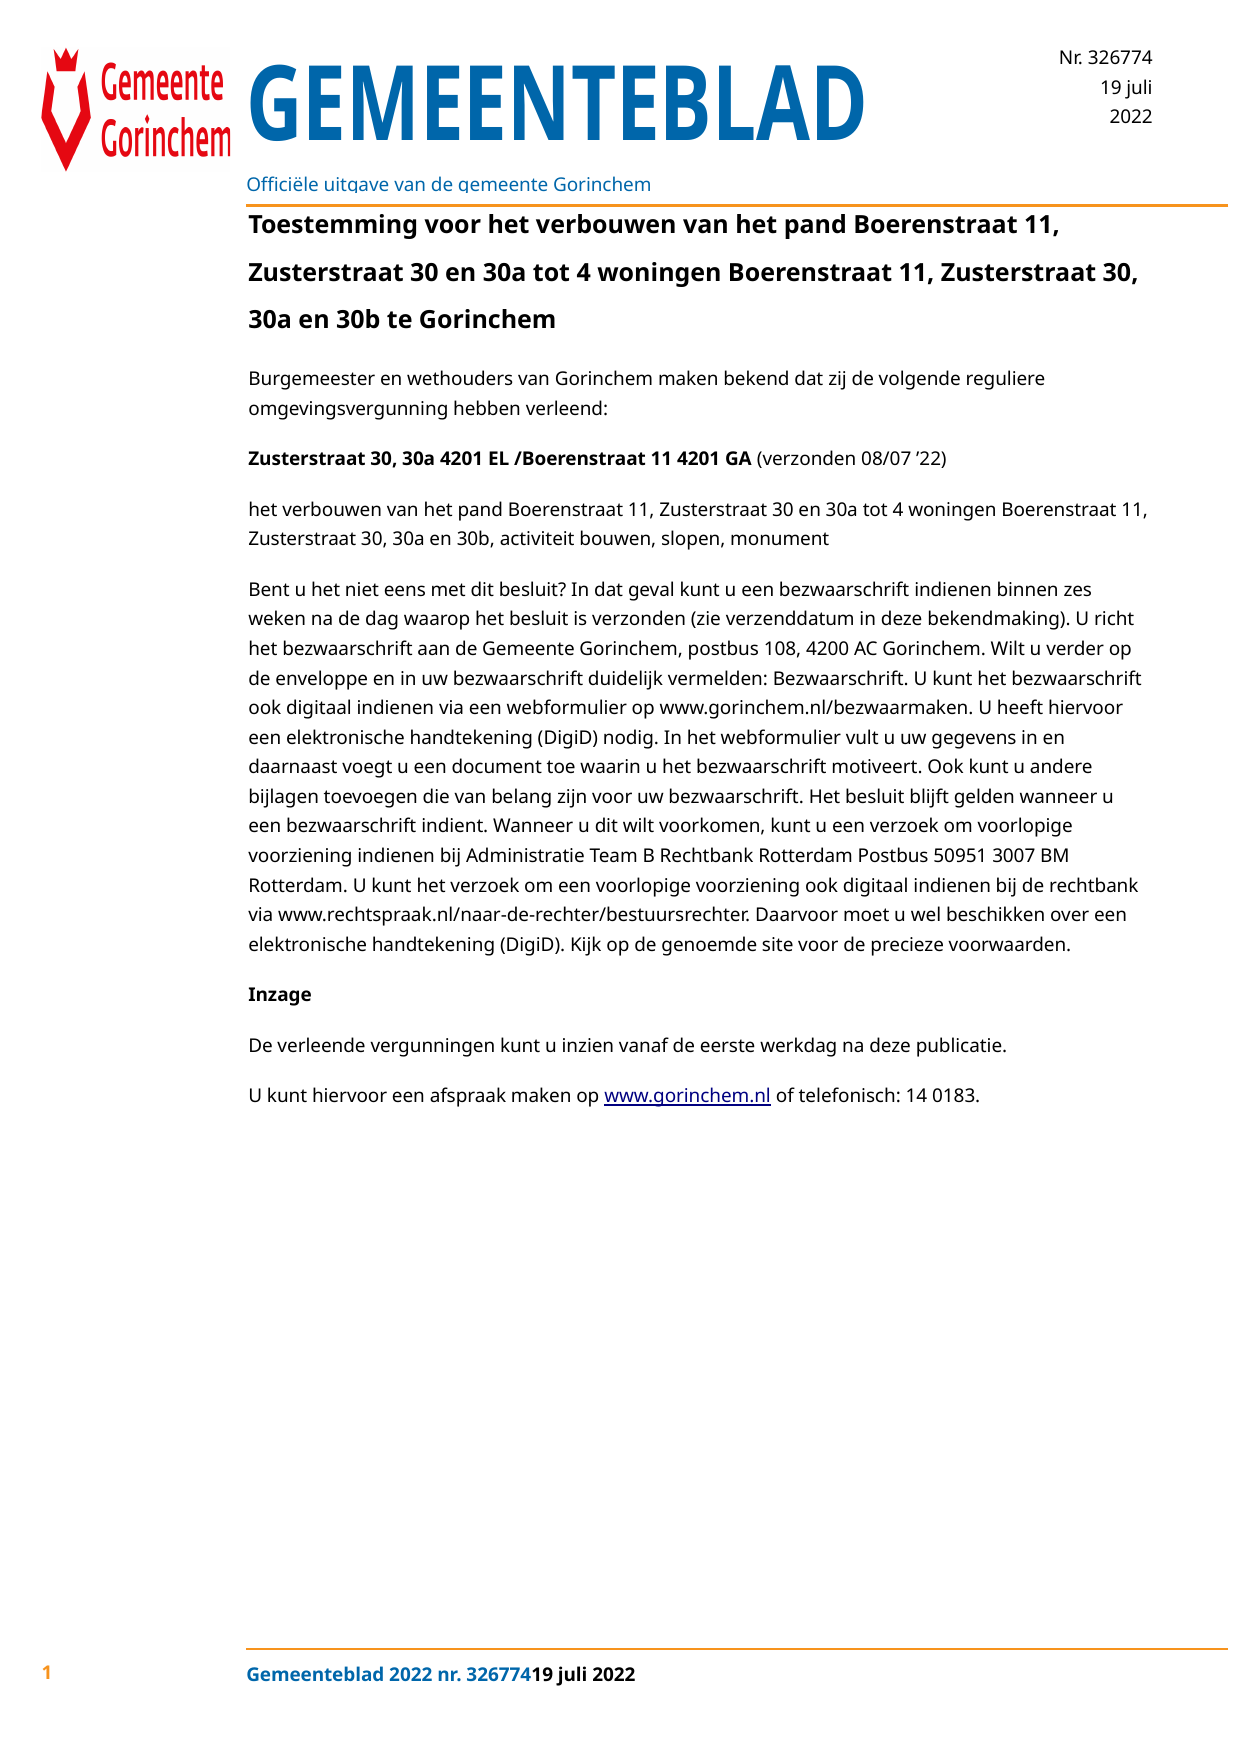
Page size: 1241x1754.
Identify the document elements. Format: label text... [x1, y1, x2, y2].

picture [41, 47, 231, 172]
text Inzage [248, 981, 1152, 1007]
text De verleende vergunningen kunt u inzien vanaf de eerste werkdag na deze publicatie. [248, 1032, 1152, 1057]
text Burgemeester en wethouders van Gorinchem maken bekend dat zij de volgende reguliere omgevingsvergunning hebben verleend: [248, 366, 1152, 421]
text Bent u het niet eens met dit besluit? In dat geval kunt u een bezwaarschrift indienen binnen zes weken na de dag waarop het besluit is verzonden (zie verzenddatum in deze bekendmaking). U richt het bezwaarschrift aan de Gemeente Gorinchem, postbus 108, 4200 AC Gorinchem. Wilt u verder op de enveloppe en in uw bezwaarschrift duidelijk vermelden: Bezwaarschrift. U kunt het bezwaarschrift ook digitaal indienen via een webformulier op www.gorinchem.nl/bezwaarmaken. U heeft hiervoor een elektronische handtekening (DigiD) nodig. In het webformulier vult u uw gegevens in en daarnaast voegt u een document toe waarin u het bezwaarschrift motiveert. Ook kunt u andere bijlagen toevoegen die van belang zijn voor uw bezwaarschrift. Het besluit blijft gelden wanneer u een bezwaarschrift indient. Wanneer u dit wilt voorkomen, kunt u een verzoek om voorlopige voorziening indienen bij Administratie Team B Rechtbank Rotterdam Postbus 50951 3007 BM Rotterdam. U kunt het verzoek om een voorlopige voorziening ook digitaal indienen bij de rechtbank via www.rechtspraak.nl/naar-de-rechter/bestuursrechter. Daarvoor moet u wel beschikken over een elektronische handtekening (DigiD). Kijk op de genoemde site voor de precieze voorwaarden. [248, 576, 1152, 957]
text het verbouwen van het pand Boerenstraat 11, Zusterstraat 30 en 30a tot 4 woningen Boerenstraat 11, Zusterstraat 30, 30a en 30b, activiteit bouwen, slopen, monument [248, 496, 1152, 551]
text U kunt hiervoor een afspraak maken op www.gorinchem.nl of telefonisch: 14 0183. [248, 1082, 1152, 1108]
text Toestemming voor het verbouwen van het pand Boerenstraat 11, Zusterstraat 30 en 30a tot 4 woningen Boerenstraat 11, Zusterstraat 30, 30a en 30b te Gorinchem [248, 207, 1152, 336]
text Zusterstraat 30, 30a 4201 EL /Boerenstraat 11 4201 GA (verzonden 08/07 ’22) [248, 446, 1152, 471]
